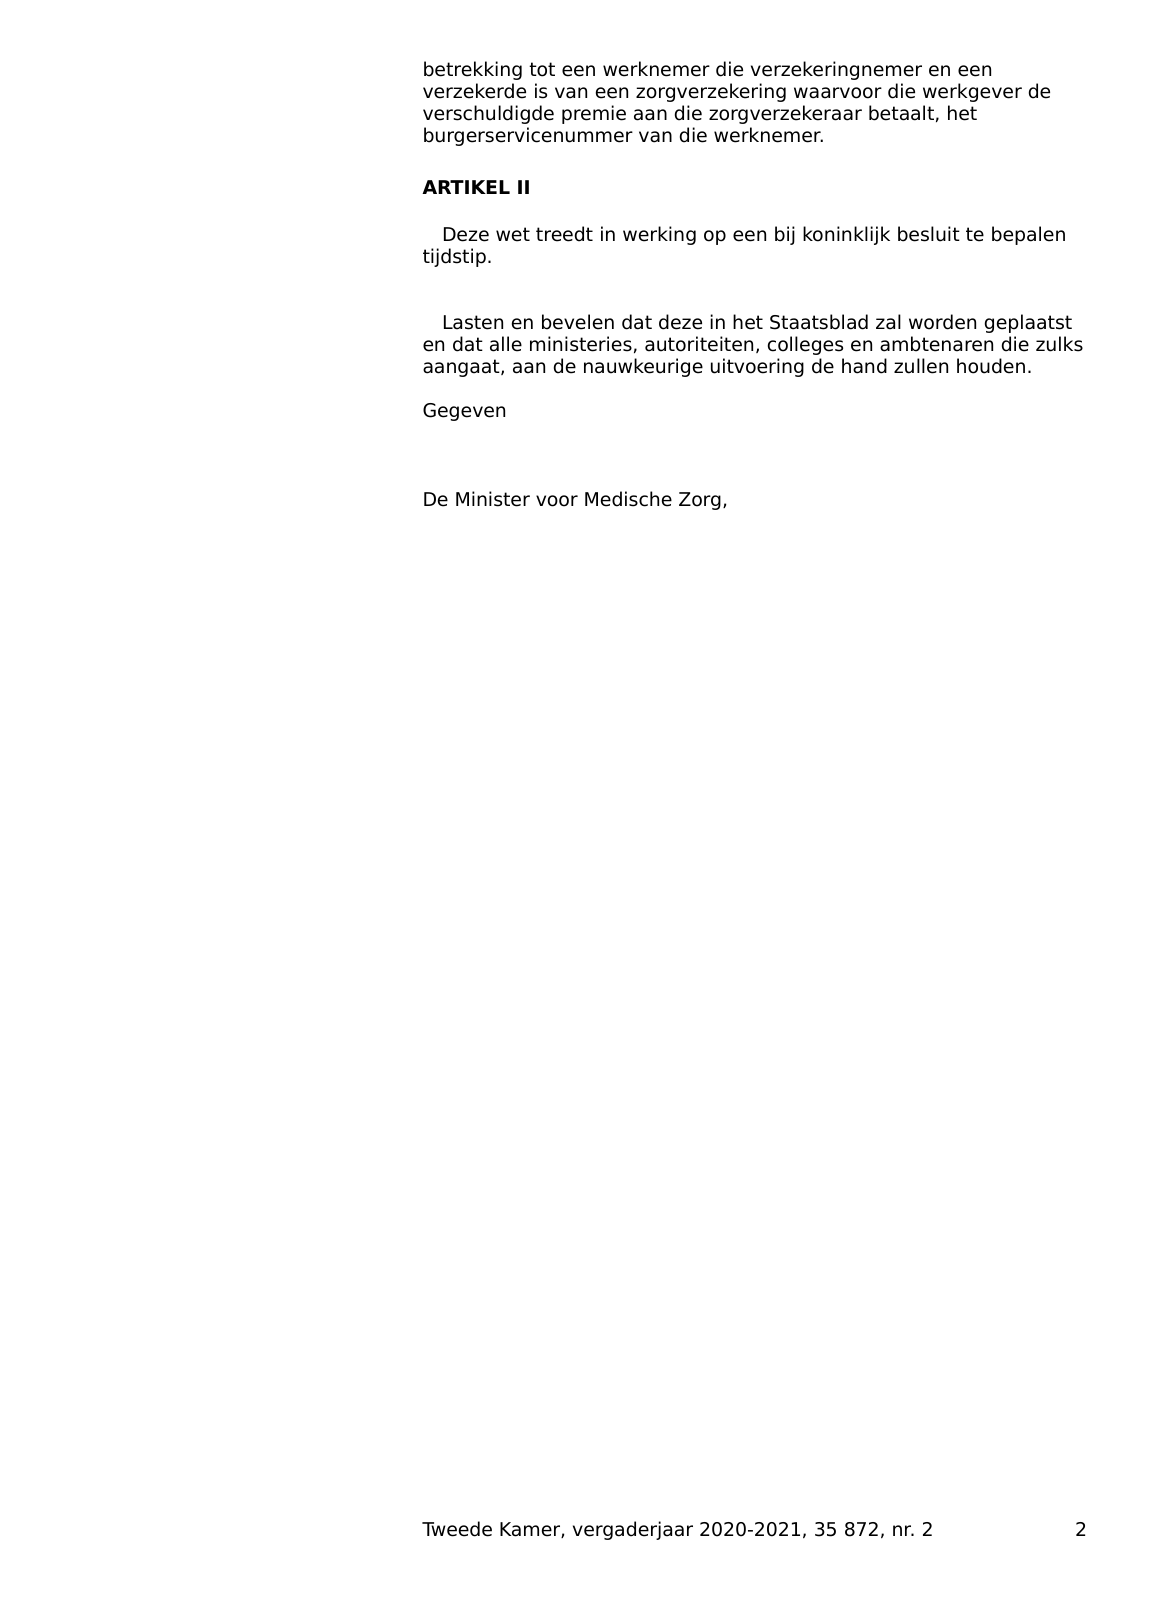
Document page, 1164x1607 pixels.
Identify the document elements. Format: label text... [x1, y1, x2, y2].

subtitle ARTIKEL II [422, 177, 1087, 199]
text Lasten en bevelen dat deze in het Staatsblad zal worden geplaatst en dat alle ministeries, autoriteiten, colleges en ambtenaren die zulks aangaat, aan de nauwkeurige uitvoering de hand zullen houden. [422, 312, 1087, 378]
text De Minister voor Medische Zorg, [422, 489, 1087, 511]
text Gegeven [422, 400, 1087, 422]
text Deze wet treedt in werking op een bij koninklijk besluit te bepalen tijdstip. [422, 224, 1087, 268]
text betrekking tot een werknemer die verzekeringnemer en een verzekerde is van een zorgverzekering waarvoor die werkgever de verschuldigde premie aan die zorgverzekeraar betaalt, het burgerservicenummer van die werknemer. [422, 59, 1087, 147]
